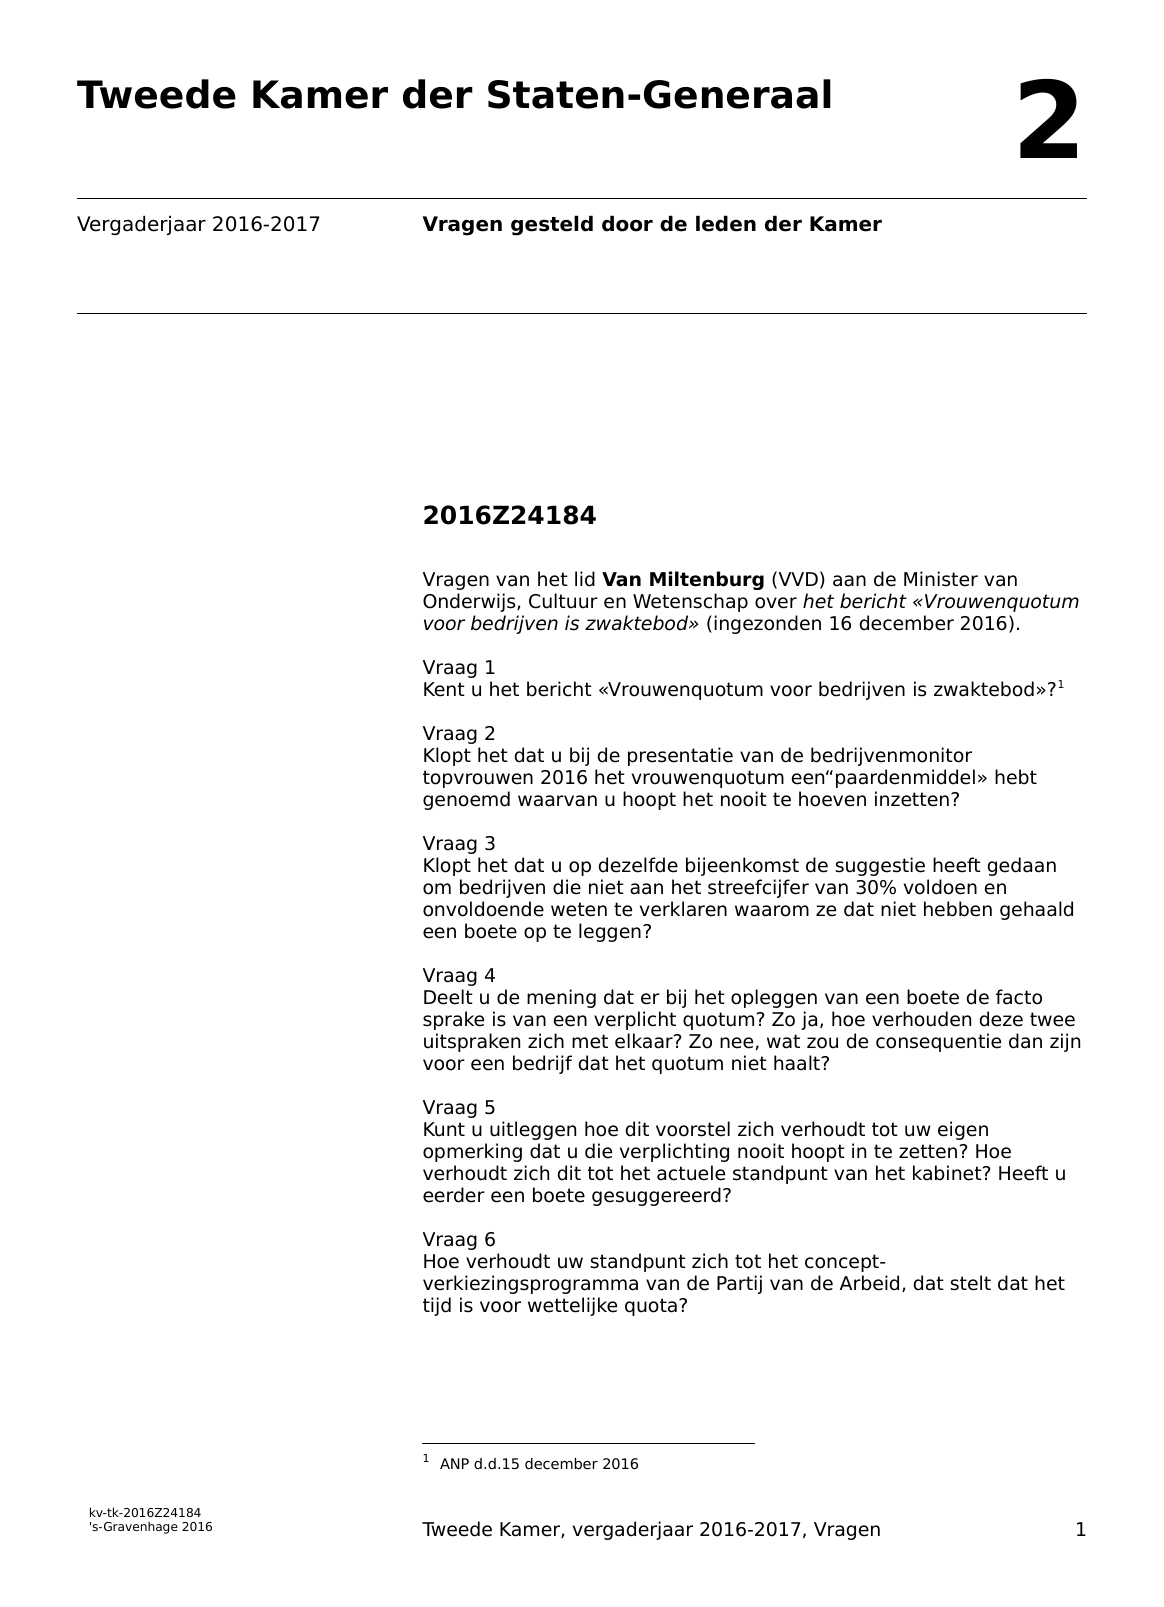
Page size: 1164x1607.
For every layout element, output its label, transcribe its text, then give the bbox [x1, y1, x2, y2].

text 's-Gravenhage 2016 [88, 1520, 323, 1534]
text Vraag 4 [422, 965, 1087, 987]
text Vraag 3 [422, 833, 1087, 855]
text kv-tk-2016Z24184 [88, 1506, 323, 1520]
text Kent u het bericht «Vrouwenquotum voor bedrijven is zwaktebod»? [422, 679, 1087, 701]
table_header Tweede Kamer der Staten-Generaal [77, 59, 886, 198]
text Deelt u de mening dat er bij het opleggen van een boete de facto sprake is van een verplicht quotum? Zo ja, hoe verhouden deze twee uitspraken zich met elkaar? Zo nee, wat zou de consequentie dan zijn voor een bedrijf dat het quotum niet haalt? [422, 987, 1087, 1075]
text Klopt het dat u op dezelfde bijeenkomst de suggestie heeft gedaan om bedrijven die niet aan het streefcijfer van 30% voldoen en onvoldoende weten te verklaren waarom ze dat niet hebben gehaald een boete op te leggen? [422, 855, 1087, 943]
text Vraag 5 [422, 1097, 1087, 1119]
text Hoe verhoudt uw standpunt zich tot het concept-verkiezingsprogramma van de Partij van de Arbeid, dat stelt dat het tijd is voor wettelijke quota? [422, 1251, 1087, 1317]
text Vraag 1 [422, 657, 1087, 679]
table_cell Vragen gesteld door de leden der Kamer [422, 199, 1087, 313]
text ANP d.d.15 december 2016 [422, 1452, 1087, 1474]
text Vraag 2 [422, 723, 1087, 745]
text Kunt u uitleggen hoe dit voorstel zich verhoudt tot uw eigen opmerking dat u die verplichting nooit hoopt in te zetten? Hoe verhoudt zich dit tot het actuele standpunt van het kabinet? Heeft u eerder een boete gesuggereerd? [422, 1119, 1087, 1207]
table_header 2 [886, 59, 1087, 198]
table_cell Vergaderjaar 2016-2017 [77, 199, 422, 313]
text Vraag 6 [422, 1229, 1087, 1251]
text Vragen van het lid Van Miltenburg (VVD) aan de Minister van Onderwijs, Cultuur en Wetenschap over het bericht «Vrouwenquotum voor bedrijven is zwaktebod» (ingezonden 16 december 2016). [422, 569, 1087, 635]
text Klopt het dat u bij de presentatie van de bedrijvenmonitor topvrouwen 2016 het vrouwenquotum een“paardenmiddel» hebt genoemd waarvan u hoopt het nooit te hoeven inzetten? [422, 745, 1087, 811]
text 2016Z24184 [422, 501, 1087, 531]
